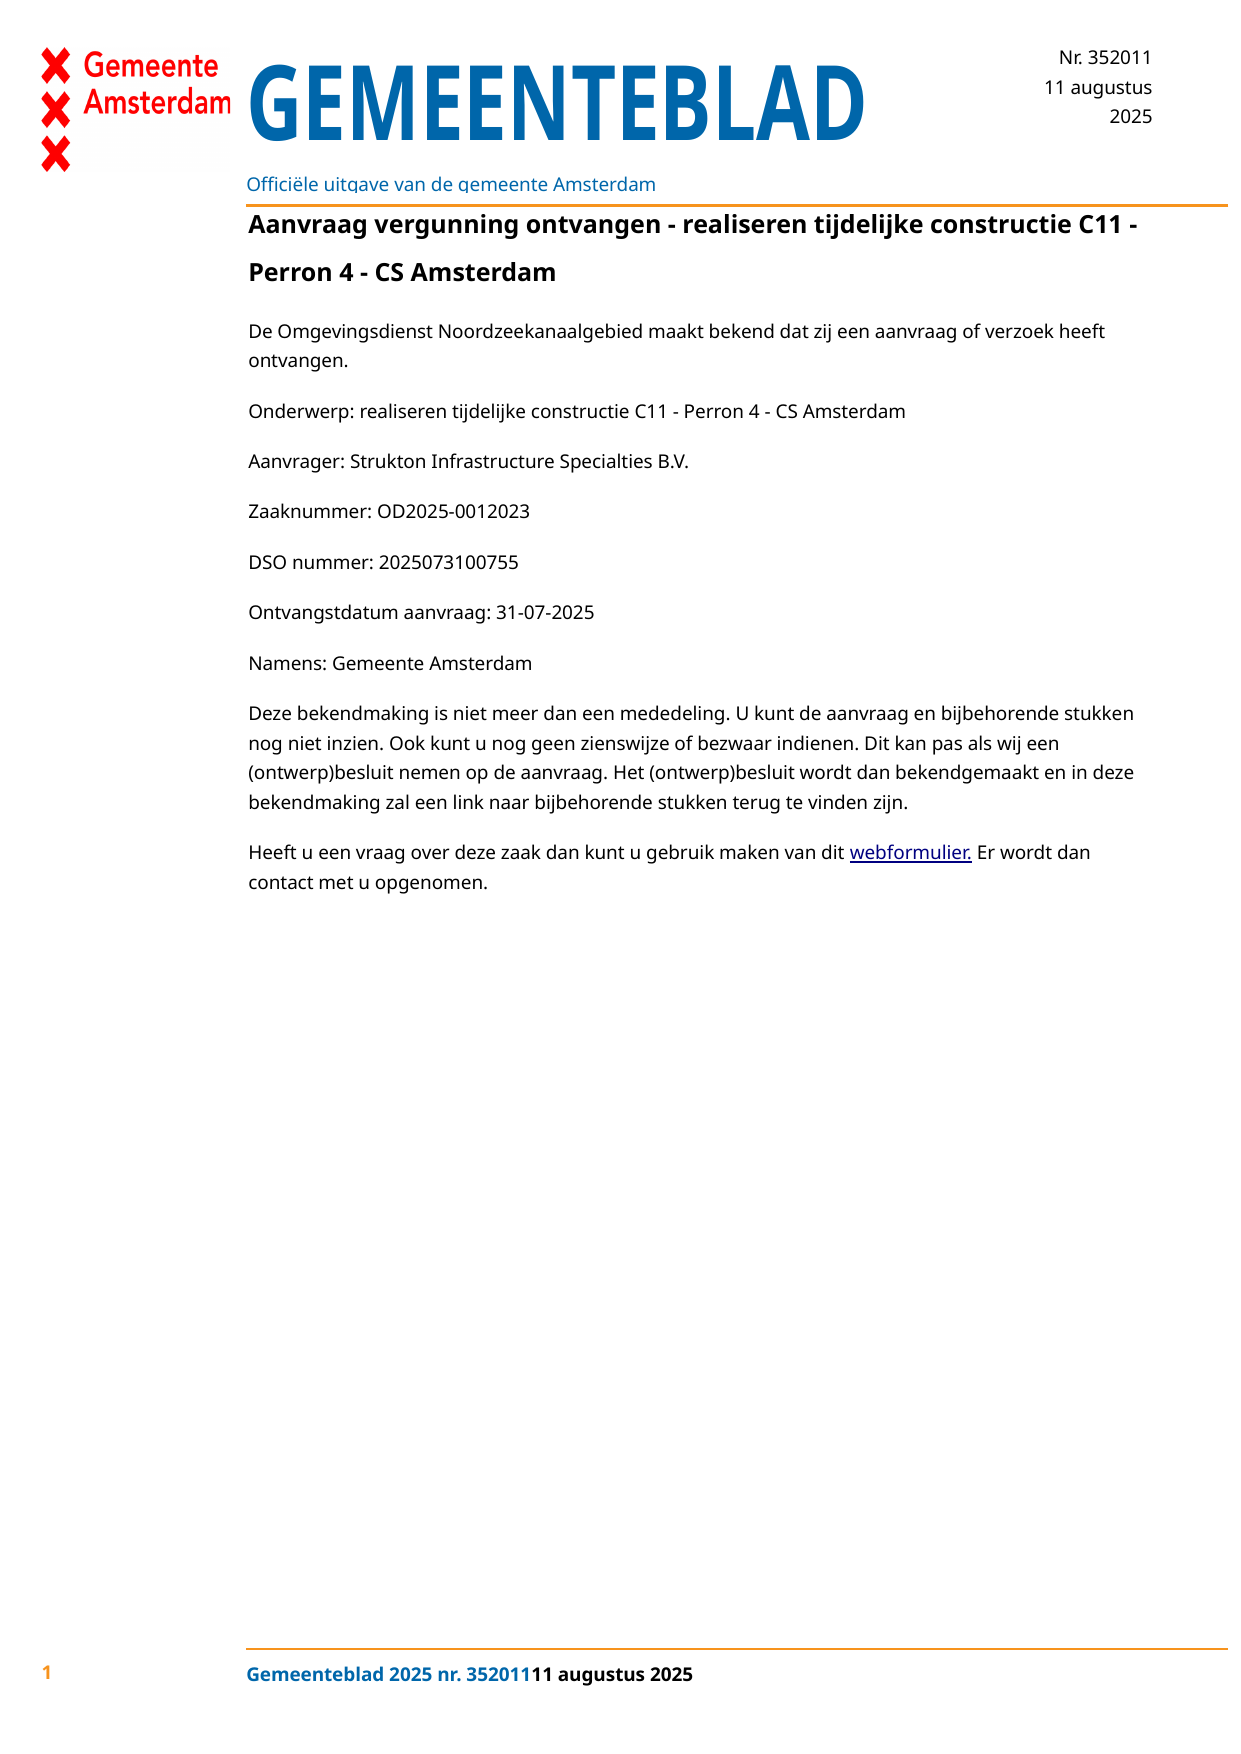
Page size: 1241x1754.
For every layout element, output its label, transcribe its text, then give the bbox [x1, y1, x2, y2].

text Namens: Gemeente Amsterdam [248, 650, 1152, 676]
text Ontvangstdatum aanvraag: 31-07-2025 [248, 599, 1152, 625]
text Onderwerp: realiseren tijdelijke constructie C11 - Perron 4 - CS Amsterdam [248, 398, 1152, 424]
text Aanvrager: Strukton Infrastructure Specialties B.V. [248, 448, 1152, 474]
picture [41, 47, 231, 172]
text DSO nummer: 2025073100755 [248, 549, 1152, 575]
text Heeft u een vraag over deze zaak dan kunt u gebruik maken van dit webformulier. Er wordt dan contact met u opgenomen. [248, 839, 1152, 895]
text Aanvraag vergunning ontvangen - realiseren tijdelijke constructie C11 - Perron 4 - CS Amsterdam [248, 207, 1152, 288]
text De Omgevingsdienst Noordzeekanaalgebied maakt bekend dat zij een aanvraag of verzoek heeft ontvangen. [248, 318, 1152, 373]
text Zaaknummer: OD2025-0012023 [248, 499, 1152, 524]
text Deze bekendmaking is niet meer dan een mededeling. U kunt de aanvraag en bijbehorende stukken nog niet inzien. Ook kunt u nog geen zienswijze of bezwaar indienen. Dit kan pas als wij een (ontwerp)besluit nemen op de aanvraag. Het (ontwerp)besluit wordt dan bekendgemaakt en in deze bekendmaking zal een link naar bijbehorende stukken terug te vinden zijn. [248, 700, 1152, 815]
